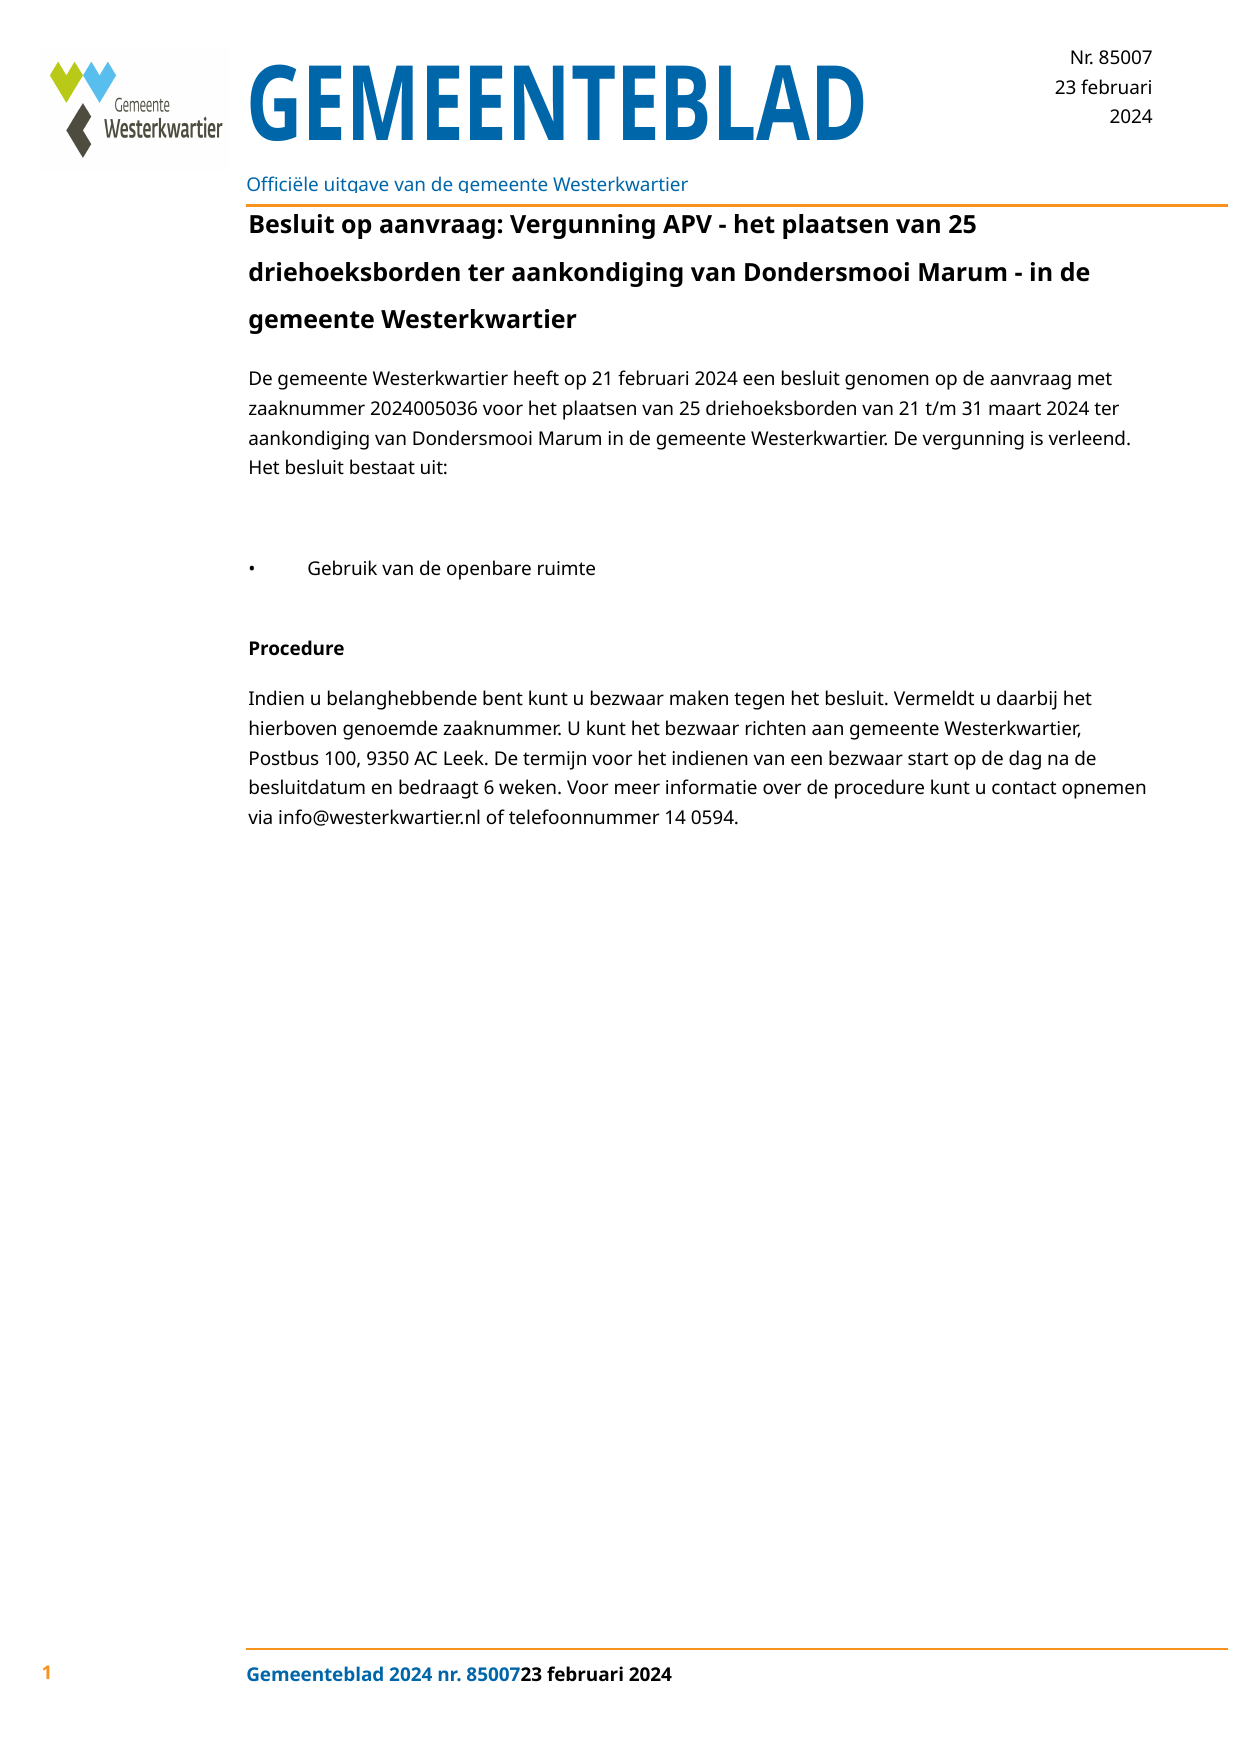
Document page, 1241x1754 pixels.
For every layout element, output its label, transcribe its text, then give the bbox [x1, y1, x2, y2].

text De gemeente Westerkwartier heeft op 21 februari 2024 een besluit genomen op de aanvraag met zaaknummer 2024005036 voor het plaatsen van 25 driehoeksborden van 21 t/m 31 maart 2024 ter aankondiging van Dondersmooi Marum in de gemeente Westerkwartier. De vergunning is verleend. Het besluit bestaat uit: [248, 366, 1152, 480]
text Procedure [248, 635, 1152, 661]
picture [41, 47, 231, 172]
list Gebruik van de openbare ruimte [248, 555, 1152, 581]
text Besluit op aanvraag: Vergunning APV - het plaatsen van 25 driehoeksborden ter aankondiging van Dondersmooi Marum - in de gemeente Westerkwartier [248, 207, 1152, 336]
text Indien u belanghebbende bent kunt u bezwaar maken tegen het besluit. Vermeldt u daarbij het hierboven genoemde zaaknummer. U kunt het bezwaar richten aan gemeente Westerkwartier, Postbus 100, 9350 AC Leek. De termijn voor het indienen van een bezwaar start op de dag na de besluitdatum en bedraagt 6 weken. Voor meer informatie over de procedure kunt u contact opnemen via info@westerkwartier.nl of telefoonnummer 14 0594. [248, 686, 1152, 829]
